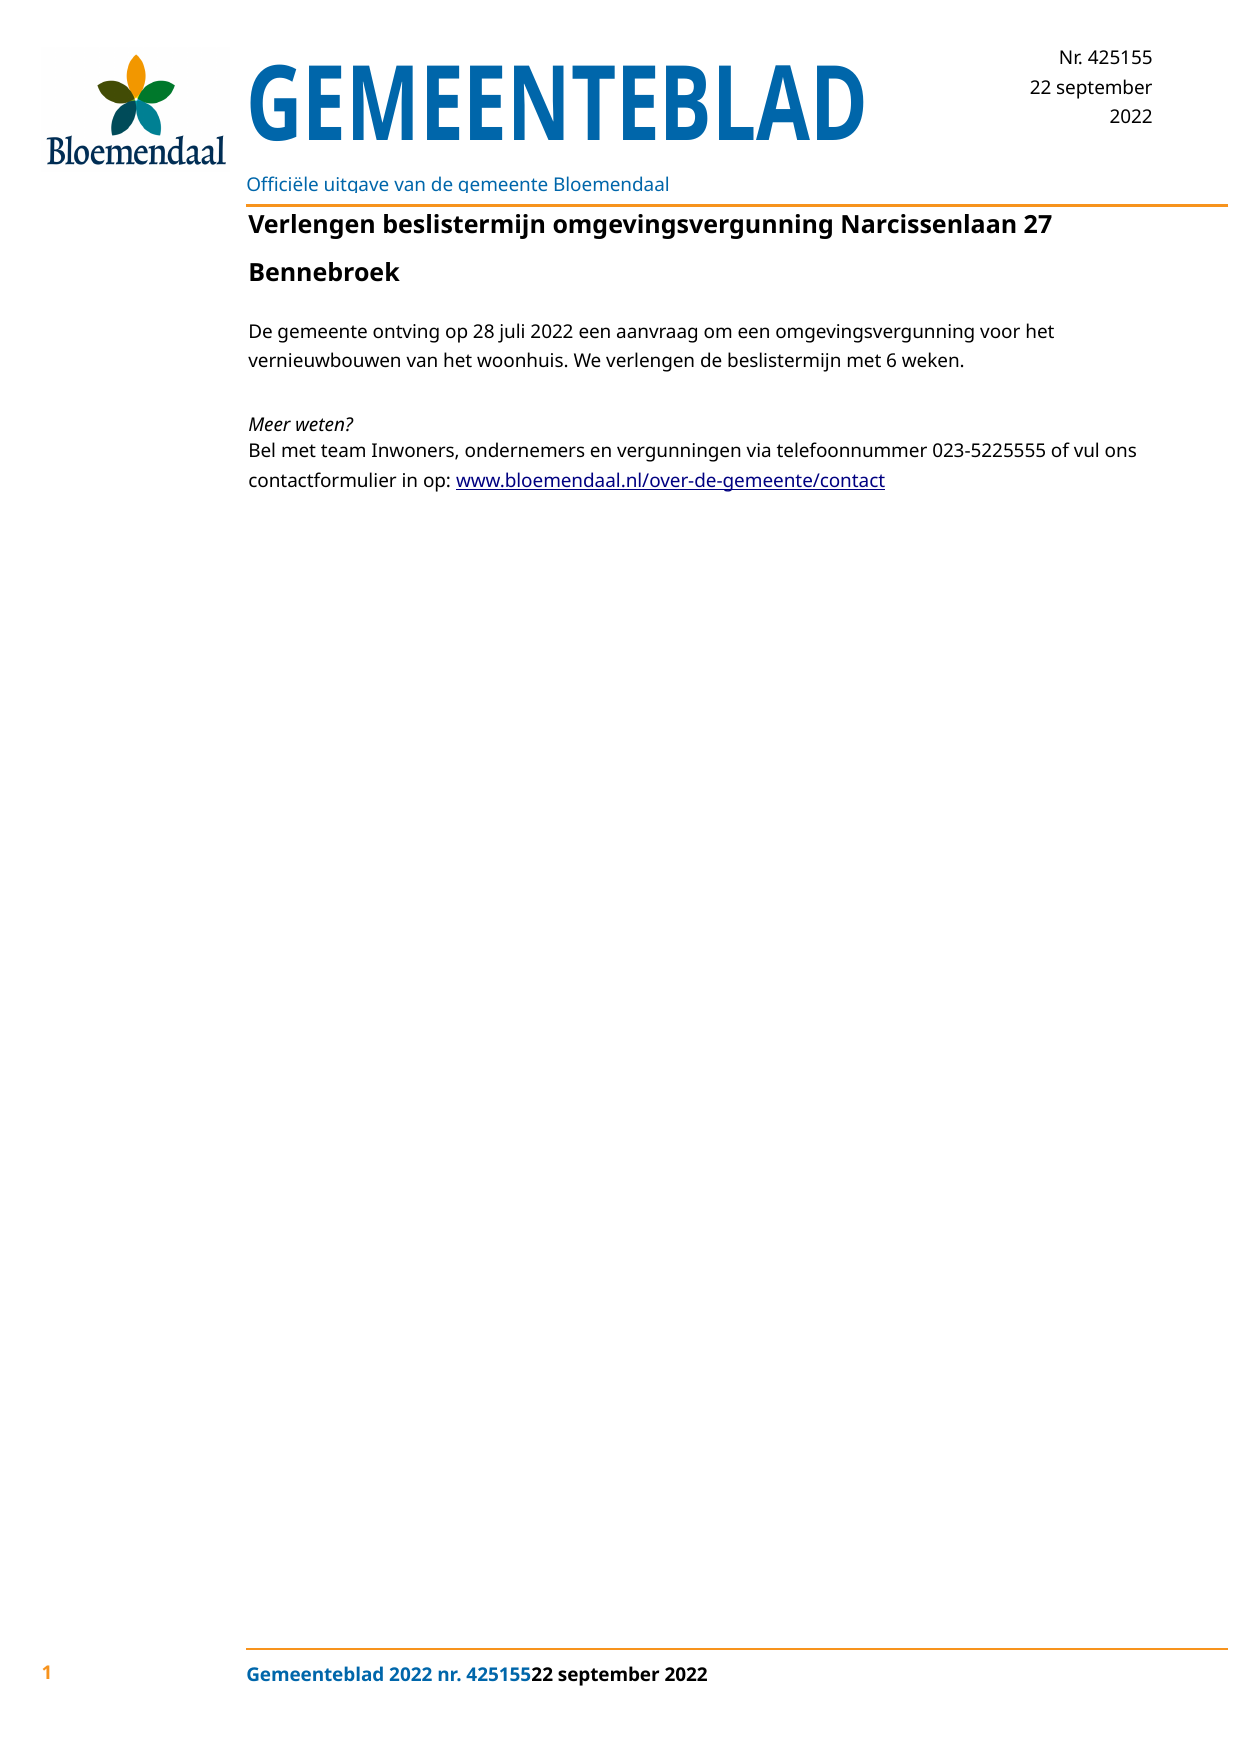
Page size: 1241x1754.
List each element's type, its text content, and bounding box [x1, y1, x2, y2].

text Verlengen beslistermijn omgevingsvergunning Narcissenlaan 27 Bennebroek [248, 207, 1152, 288]
picture [41, 47, 231, 172]
text De gemeente ontving op 28 juli 2022 een aanvraag om een omgevingsvergunning voor het vernieuwbouwen van het woonhuis. We verlengen de beslistermijn met 6 weken. [248, 318, 1152, 373]
text Meer weten? [248, 411, 1152, 437]
text Bel met team Inwoners, ondernemers en vergunningen via telefoonnummer 023-5225555 of vul ons contactformulier in op: www.bloemendaal.nl/over-de-gemeente/contact [248, 437, 1152, 492]
